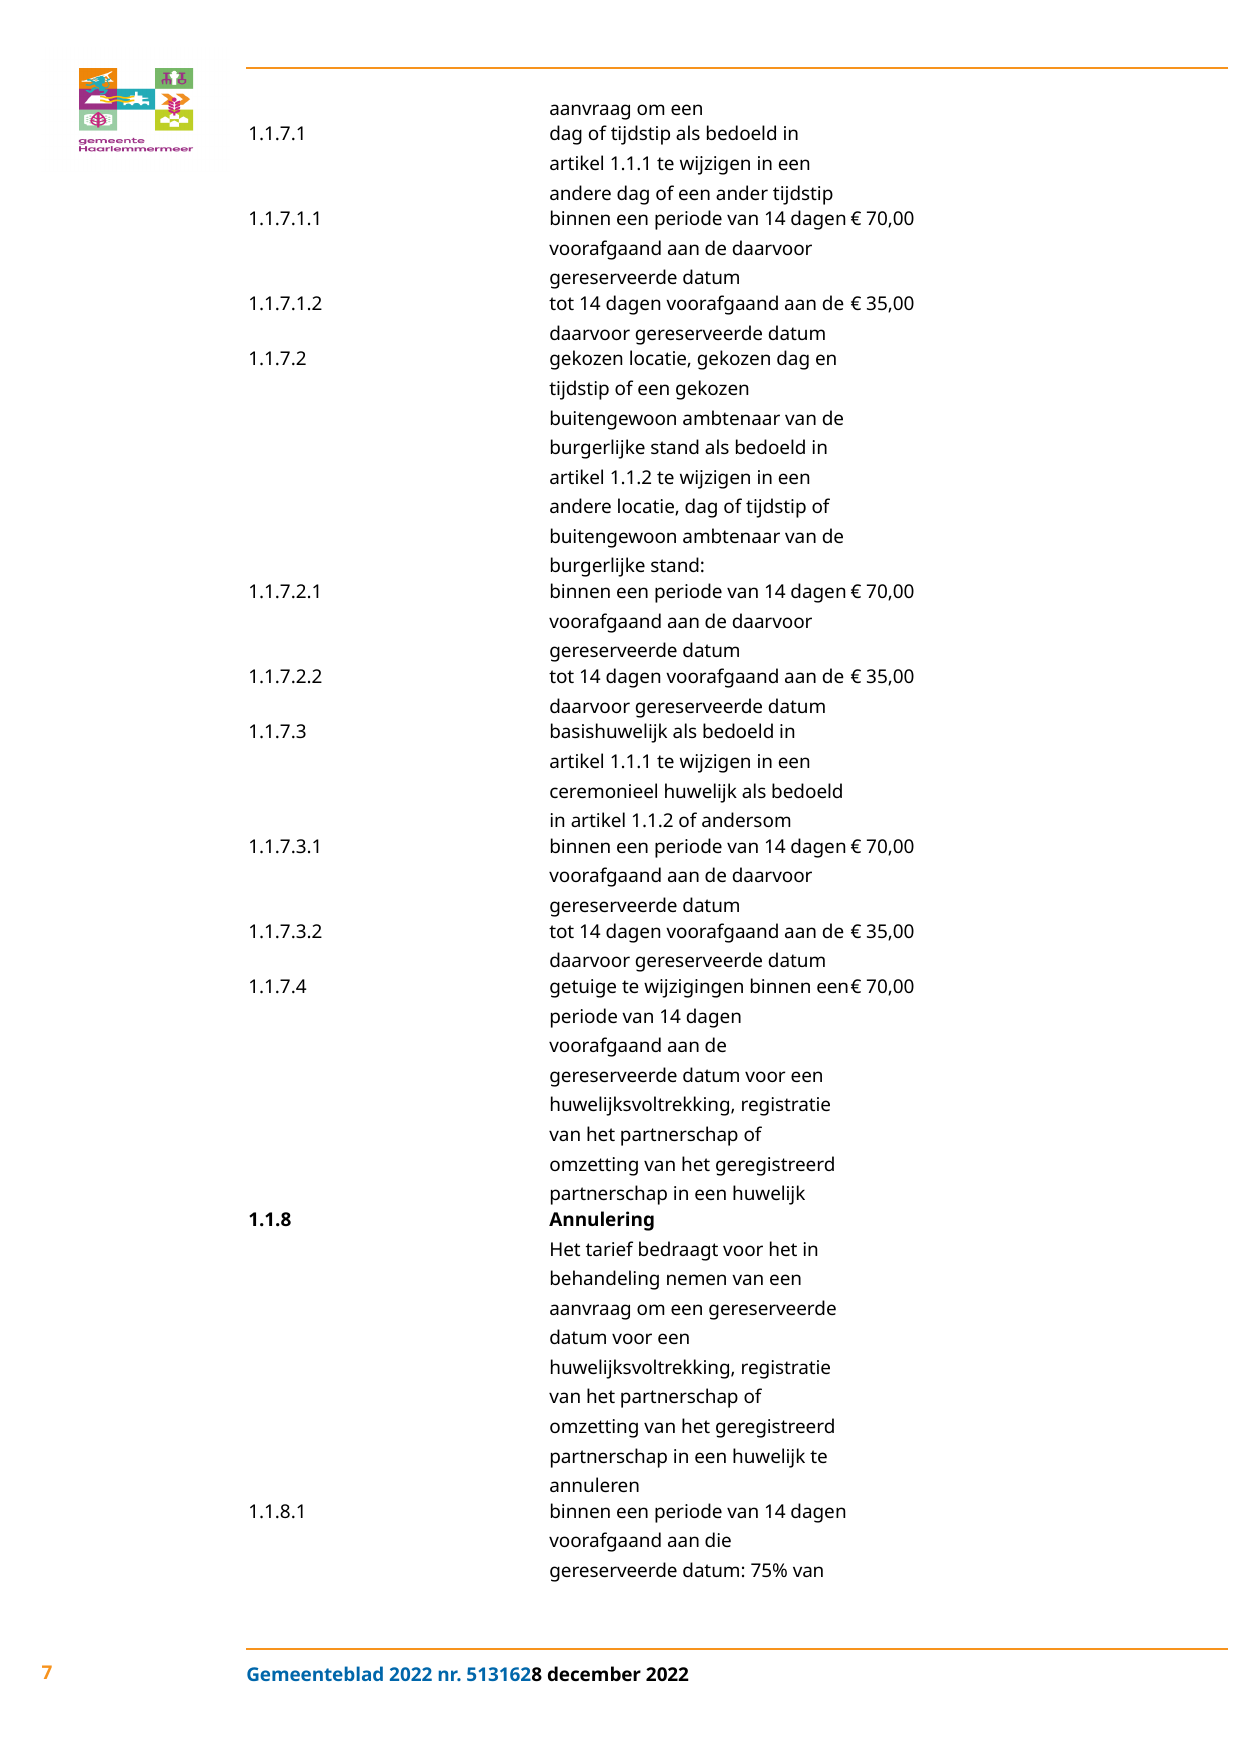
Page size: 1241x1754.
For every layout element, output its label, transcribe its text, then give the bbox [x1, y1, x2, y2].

table_cell [850, 1206, 1152, 1498]
table_cell basishuwelijk als bedoeld in artikel 1.1.1 te wijzigen in een ceremonieel huwelijk als bedoeld in artikel 1.1.2 of andersom [549, 719, 850, 833]
table_cell 1.1.7.2.2 [248, 663, 549, 719]
table_cell binnen een periode van 14 dagen voorafgaand aan de daarvoor gereserveerde datum [549, 833, 850, 918]
table_cell dag of tijdstip als bedoeld in artikel 1.1.1 te wijzigen in een andere dag of een ander tijdstip [549, 121, 850, 205]
table_cell 1.1.7.1.1 [248, 205, 549, 290]
table_cell 1.1.7.2.1 [248, 579, 549, 663]
table_cell 1.1.7.1.2 [248, 290, 549, 346]
table_cell tot 14 dagen voorafgaand aan de daarvoor gereserveerde datum [549, 918, 850, 973]
table_cell aanvraag om een [549, 95, 850, 121]
table_cell € 70,00 [850, 205, 1152, 290]
table_cell [850, 121, 1152, 205]
table_cell 1.1.8.1 [248, 1498, 549, 1583]
table_cell 1.1.8 [248, 1206, 549, 1498]
table_cell 1.1.7.3.1 [248, 833, 549, 918]
table_cell tot 14 dagen voorafgaand aan de daarvoor gereserveerde datum [549, 290, 850, 346]
table_cell Annulering Het tarief bedraagt voor het in behandeling nemen van een aanvraag om een gereserveerde datum voor een huwelijksvoltrekking, registratie van het partnerschap of omzetting van het geregistreerd partnerschap in een huwelijk te annuleren [549, 1206, 850, 1498]
table_cell [248, 95, 549, 121]
table_cell binnen een periode van 14 dagen voorafgaand aan de daarvoor gereserveerde datum [549, 579, 850, 663]
table_cell [850, 1498, 1152, 1583]
table_cell € 70,00 [850, 973, 1152, 1206]
picture [41, 47, 231, 172]
table_cell [850, 346, 1152, 578]
table_cell binnen een periode van 14 dagen voorafgaand aan de daarvoor gereserveerde datum [549, 205, 850, 290]
table_cell 1.1.7.1 [248, 121, 549, 205]
table_cell binnen een periode van 14 dagen voorafgaand aan die gereserveerde datum: 75% van [549, 1498, 850, 1583]
table_cell tot 14 dagen voorafgaand aan de daarvoor gereserveerde datum [549, 663, 850, 719]
table_cell € 70,00 [850, 579, 1152, 663]
table_cell 1.1.7.3 [248, 719, 549, 833]
table_cell getuige te wijzigingen binnen een periode van 14 dagen voorafgaand aan de gereserveerde datum voor een huwelijksvoltrekking, registratie van het partnerschap of omzetting van het geregistreerd partnerschap in een huwelijk [549, 973, 850, 1206]
table_cell 1.1.7.4 [248, 973, 549, 1206]
table_cell 1.1.7.3.2 [248, 918, 549, 973]
table_cell gekozen locatie, gekozen dag en tijdstip of een gekozen buitengewoon ambtenaar van de burgerlijke stand als bedoeld in artikel 1.1.2 te wijzigen in een andere locatie, dag of tijdstip of buitengewoon ambtenaar van de burgerlijke stand: [549, 346, 850, 578]
table_cell € 35,00 [850, 663, 1152, 719]
table_cell € 35,00 [850, 290, 1152, 346]
table_cell [850, 719, 1152, 833]
table_cell € 70,00 [850, 833, 1152, 918]
table_cell € 35,00 [850, 918, 1152, 973]
table_cell 1.1.7.2 [248, 346, 549, 578]
table_cell [850, 95, 1152, 121]
